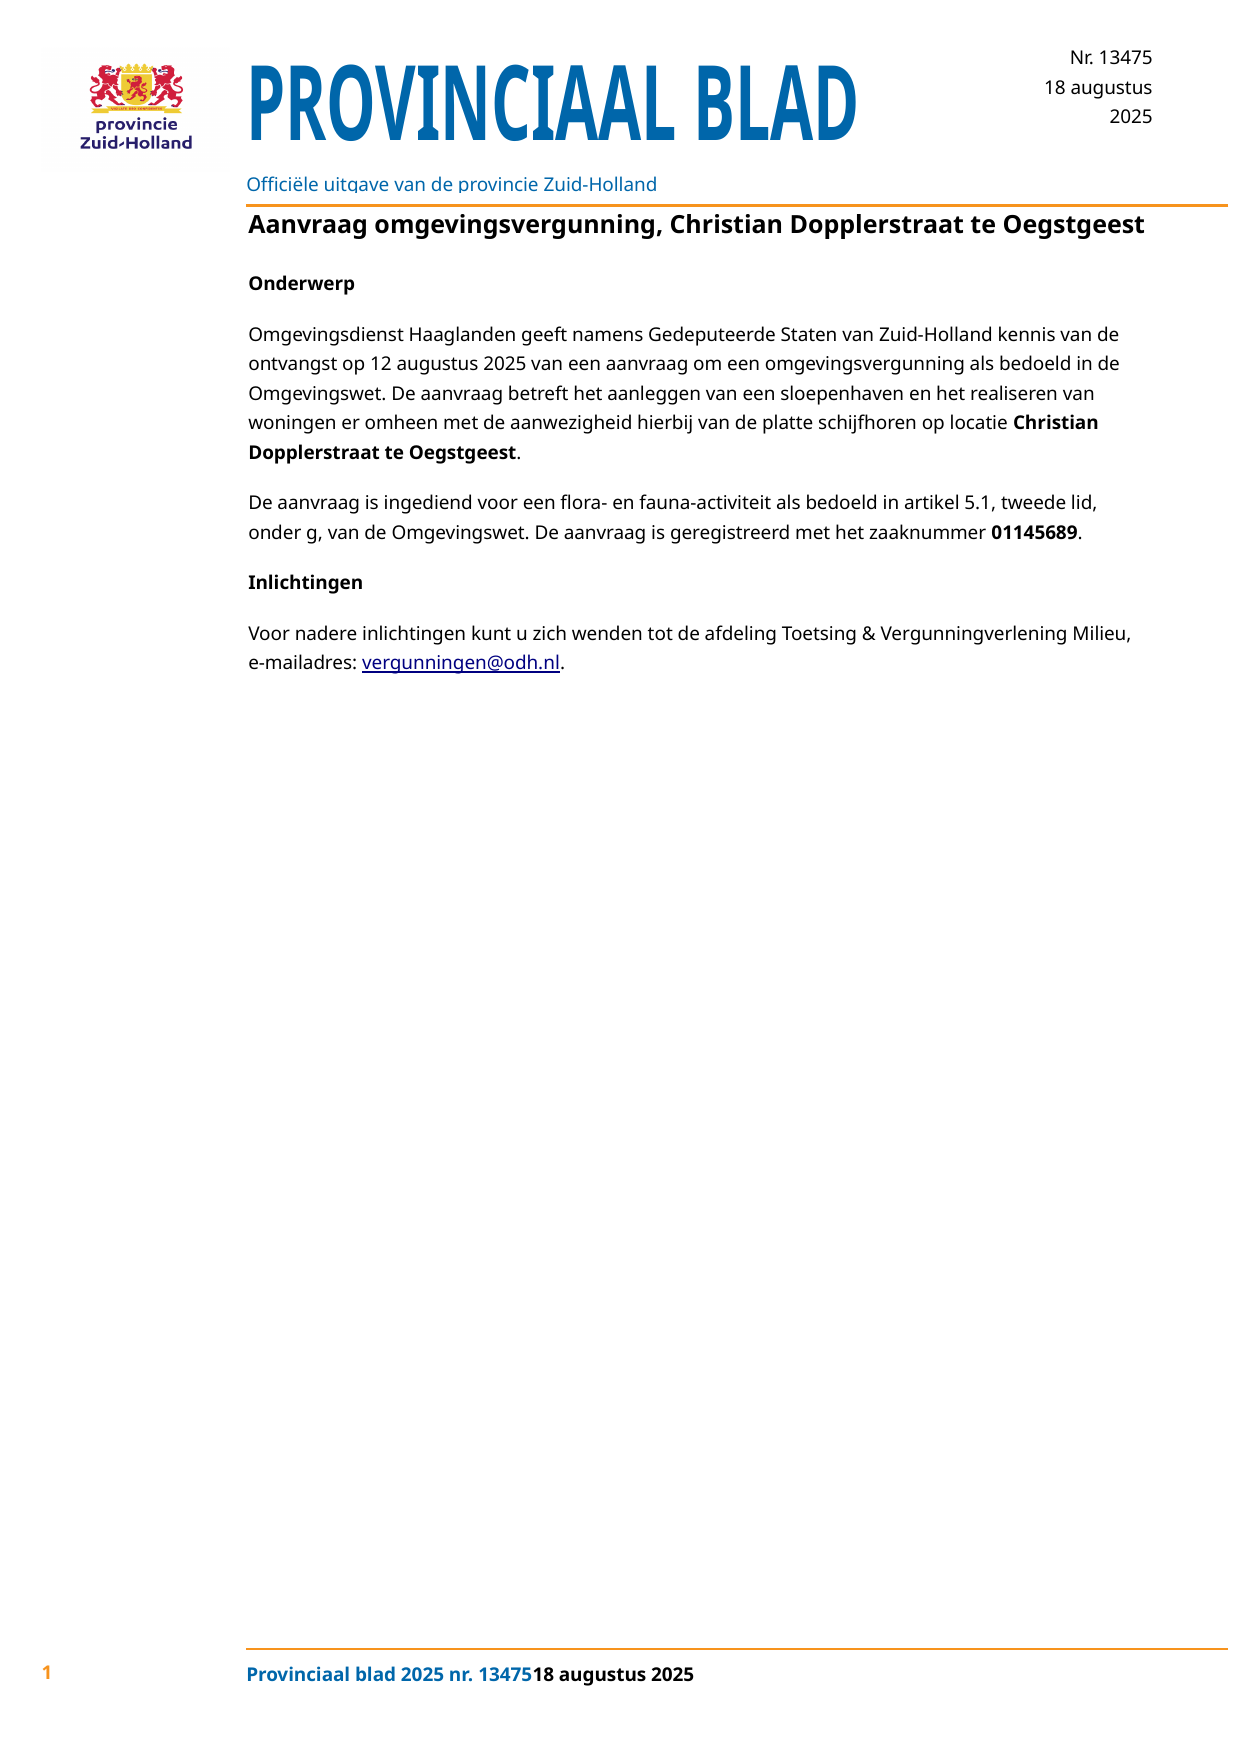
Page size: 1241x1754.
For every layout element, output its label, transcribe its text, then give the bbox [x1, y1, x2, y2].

picture [41, 47, 231, 172]
text De aanvraag is ingediend voor een flora- en fauna-activiteit als bedoeld in artikel 5.1, tweede lid, onder g, van de Omgevingswet. De aanvraag is geregistreerd met het zaaknummer 01145689. [248, 489, 1152, 545]
text Voor nadere inlichtingen kunt u zich wenden tot de afdeling Toetsing & Vergunningverlening Milieu, e-mailadres: vergunningen@odh.nl. [248, 620, 1152, 675]
text Aanvraag omgevingsvergunning, Christian Dopplerstraat te Oegstgeest [248, 207, 1152, 241]
text Inlichtingen [248, 569, 1152, 595]
text Onderwerp [248, 270, 1152, 296]
text Omgevingsdienst Haaglanden geeft namens Gedeputeerde Staten van Zuid-Holland kennis van de ontvangst op 12 augustus 2025 van een aanvraag om een omgevingsvergunning als bedoeld in de Omgevingswet. De aanvraag betreft het aanleggen van een sloepenhaven en het realiseren van woningen er omheen met de aanwezigheid hierbij van de platte schijfhoren op locatie Christian Dopplerstraat te Oegstgeest. [248, 321, 1152, 465]
